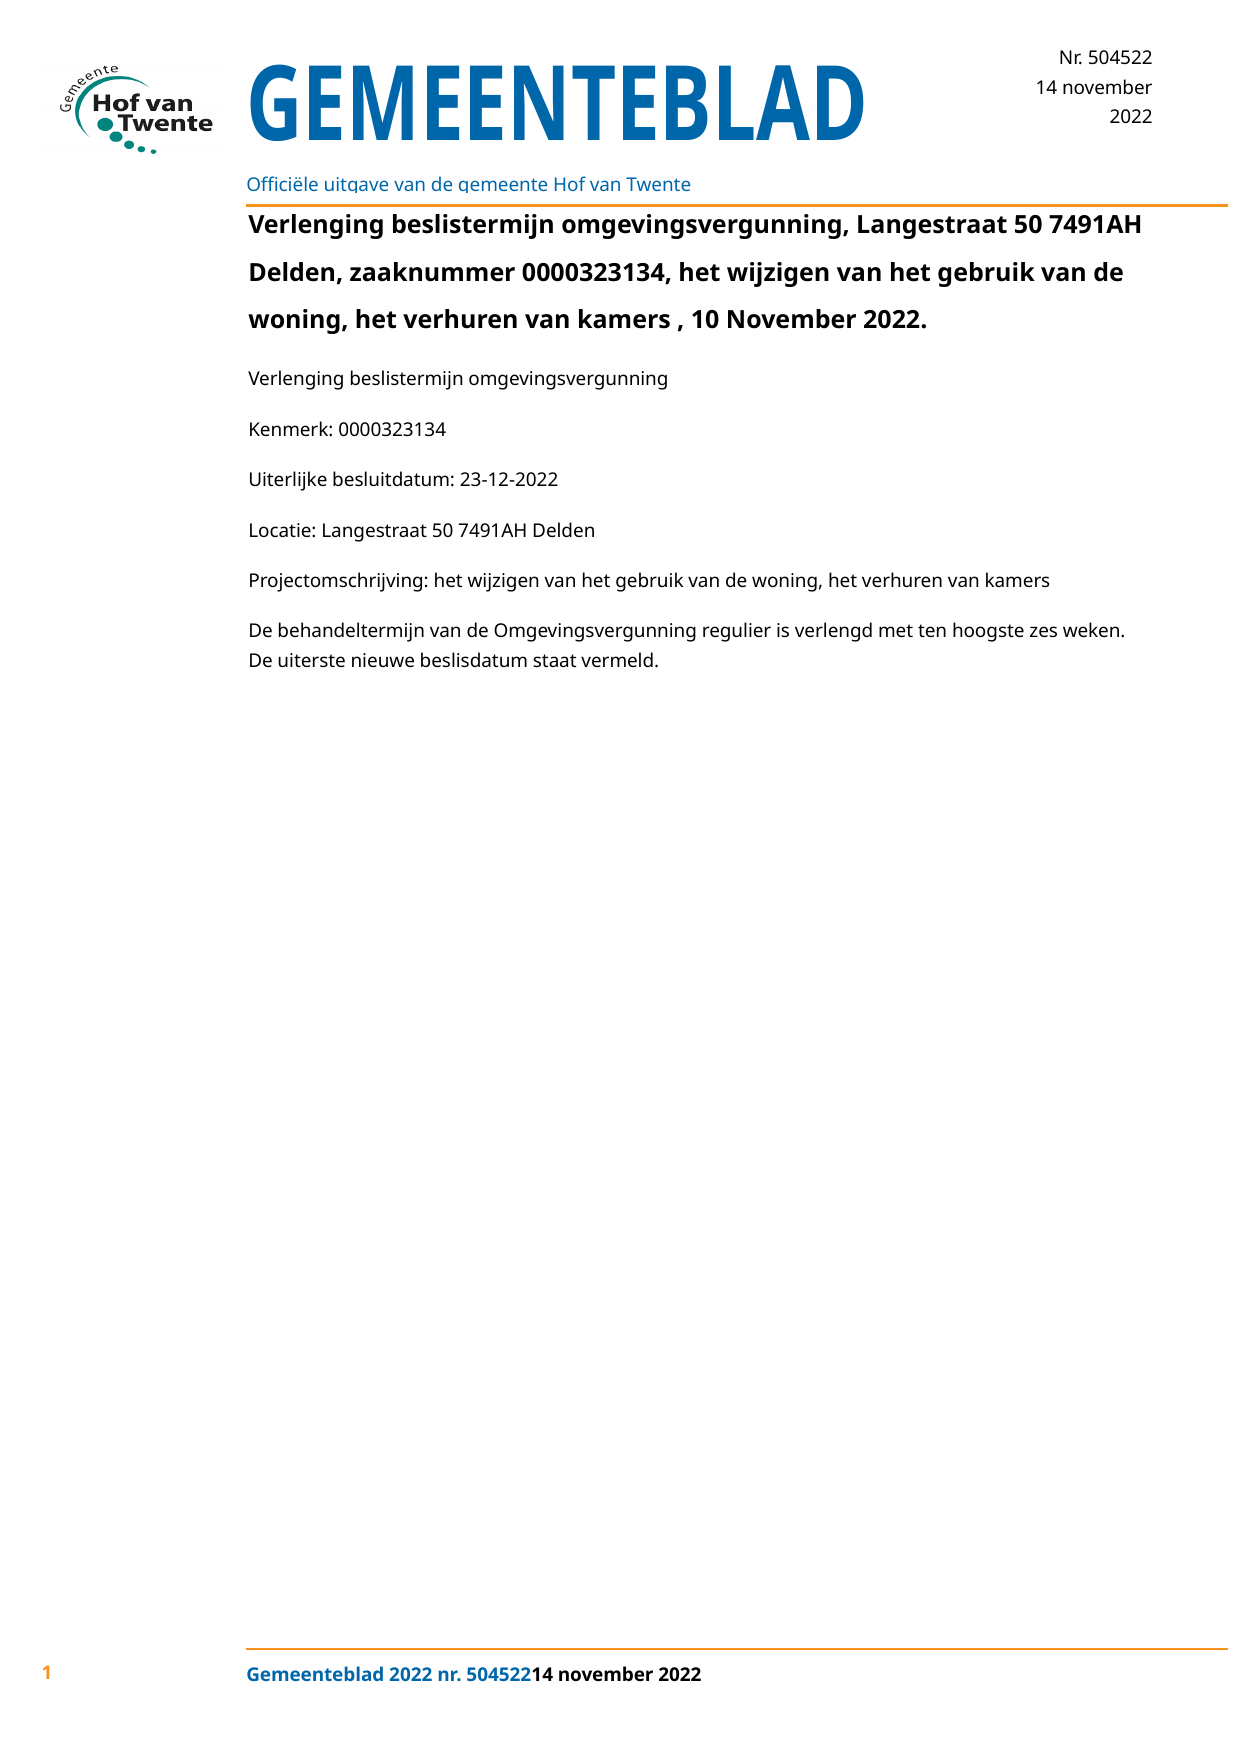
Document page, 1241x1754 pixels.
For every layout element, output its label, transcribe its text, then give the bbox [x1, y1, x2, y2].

text Projectomschrijving: het wijzigen van het gebruik van de woning, het verhuren van kamers [248, 567, 1152, 593]
text Verlenging beslistermijn omgevingsvergunning, Langestraat 50 7491AH Delden, zaaknummer 0000323134, het wijzigen van het gebruik van de woning, het verhuren van kamers , 10 November 2022. [248, 207, 1152, 336]
text De behandeltermijn van de Omgevingsvergunning regulier is verlengd met ten hoogste zes weken. De uiterste nieuwe beslisdatum staat vermeld. [248, 618, 1152, 673]
text Uiterlijke besluitdatum: 23-12-2022 [248, 466, 1152, 492]
picture [41, 47, 231, 172]
text Kenmerk: 0000323134 [248, 416, 1152, 442]
text Locatie: Langestraat 50 7491AH Delden [248, 517, 1152, 542]
text Verlenging beslistermijn omgevingsvergunning [248, 366, 1152, 391]
